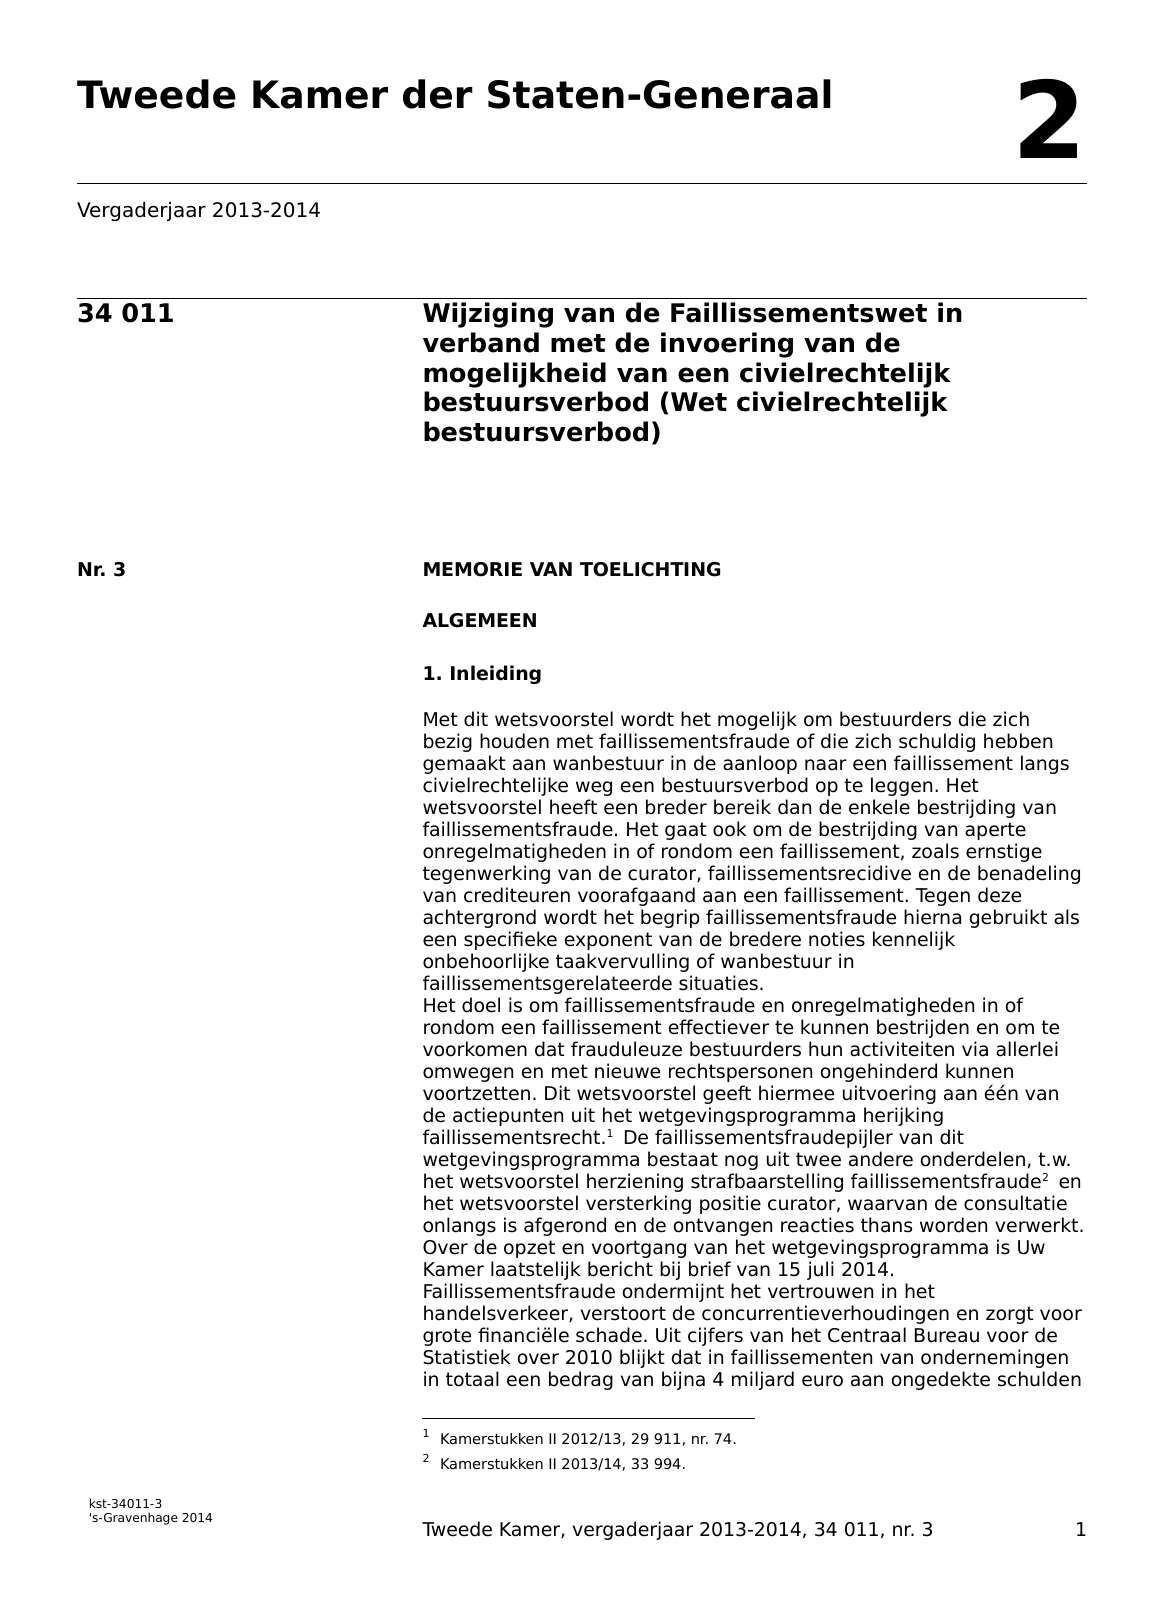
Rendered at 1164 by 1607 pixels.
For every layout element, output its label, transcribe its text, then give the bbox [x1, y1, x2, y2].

table_header Tweede Kamer der Staten-Generaal [77, 59, 886, 183]
subtitle 34 011 Wijziging van de Faillissementswet in verband met de invoering van de mogelijkheid van een civielrechtelijk bestuursverbod (Wet civielrechtelijk bestuursverbod) [77, 299, 1087, 447]
text Het doel is om faillissementsfraude en onregelmatigheden in of rondom een faillissement effectiever te kunnen bestrijden en om te voorkomen dat frauduleuze bestuurders hun activiteiten via allerlei omwegen en met nieuwe rechtspersonen ongehinderd kunnen voortzetten. Dit wetsvoorstel geeft hiermee uitvoering aan één van de actiepunten uit het wetgevingsprogramma herijking faillissementsrecht. De faillissementsfraudepijler van dit wetgevingsprogramma bestaat nog uit twee andere onderdelen, t.w. het wetsvoorstel herziening strafbaarstelling faillissementsfraude en het wetsvoorstel versterking positie curator, waarvan de consultatie onlangs is afgerond en de ontvangen reacties thans worden verwerkt. Over de opzet en voortgang van het wetgevingsprogramma is Uw Kamer laatstelijk bericht bij brief van 15 juli 2014. [422, 995, 1087, 1281]
text Kamerstukken II 2012/13, 29 911, nr. 74. [422, 1427, 1087, 1449]
table_cell Vergaderjaar 2013-2014 [77, 184, 1087, 298]
text kst-34011-3 [88, 1497, 323, 1511]
text Met dit wetsvoorstel wordt het mogelijk om bestuurders die zich bezig houden met faillissementsfraude of die zich schuldig hebben gemaakt aan wanbestuur in de aanloop naar een faillissement langs civielrechtelijke weg een bestuursverbod op te leggen. Het wetsvoorstel heeft een breder bereik dan de enkele bestrijding van faillissementsfraude. Het gaat ook om de bestrijding van aperte onregelmatigheden in of rondom een faillissement, zoals ernstige tegenwerking van de curator, faillissementsrecidive en de benadeling van crediteuren voorafgaand aan een faillissement. Tegen deze achtergrond wordt het begrip faillissementsfraude hierna gebruikt als een specifieke exponent van de bredere noties kennelijk onbehoorlijke taakvervulling of wanbestuur in faillissementsgerelateerde situaties. [422, 709, 1087, 995]
subtitle 1. Inleiding [422, 662, 1087, 684]
subtitle ALGEMEEN [422, 610, 1087, 632]
subtitle Nr. 3 MEMORIE VAN TOELICHTING [77, 558, 1087, 580]
table_header 2 [886, 59, 1087, 183]
text Kamerstukken II 2013/14, 33 994. [422, 1452, 1087, 1474]
text 's-Gravenhage 2014 [88, 1511, 323, 1525]
text Faillissementsfraude ondermijnt het vertrouwen in het handelsverkeer, verstoort de concurrentieverhoudingen en zorgt voor grote financiële schade. Uit cijfers van het Centraal Bureau voor de Statistiek over 2010 blijkt dat in faillissementen van ondernemingen in totaal een bedrag van bijna 4 miljard euro aan ongedekte schulden [422, 1281, 1087, 1391]
